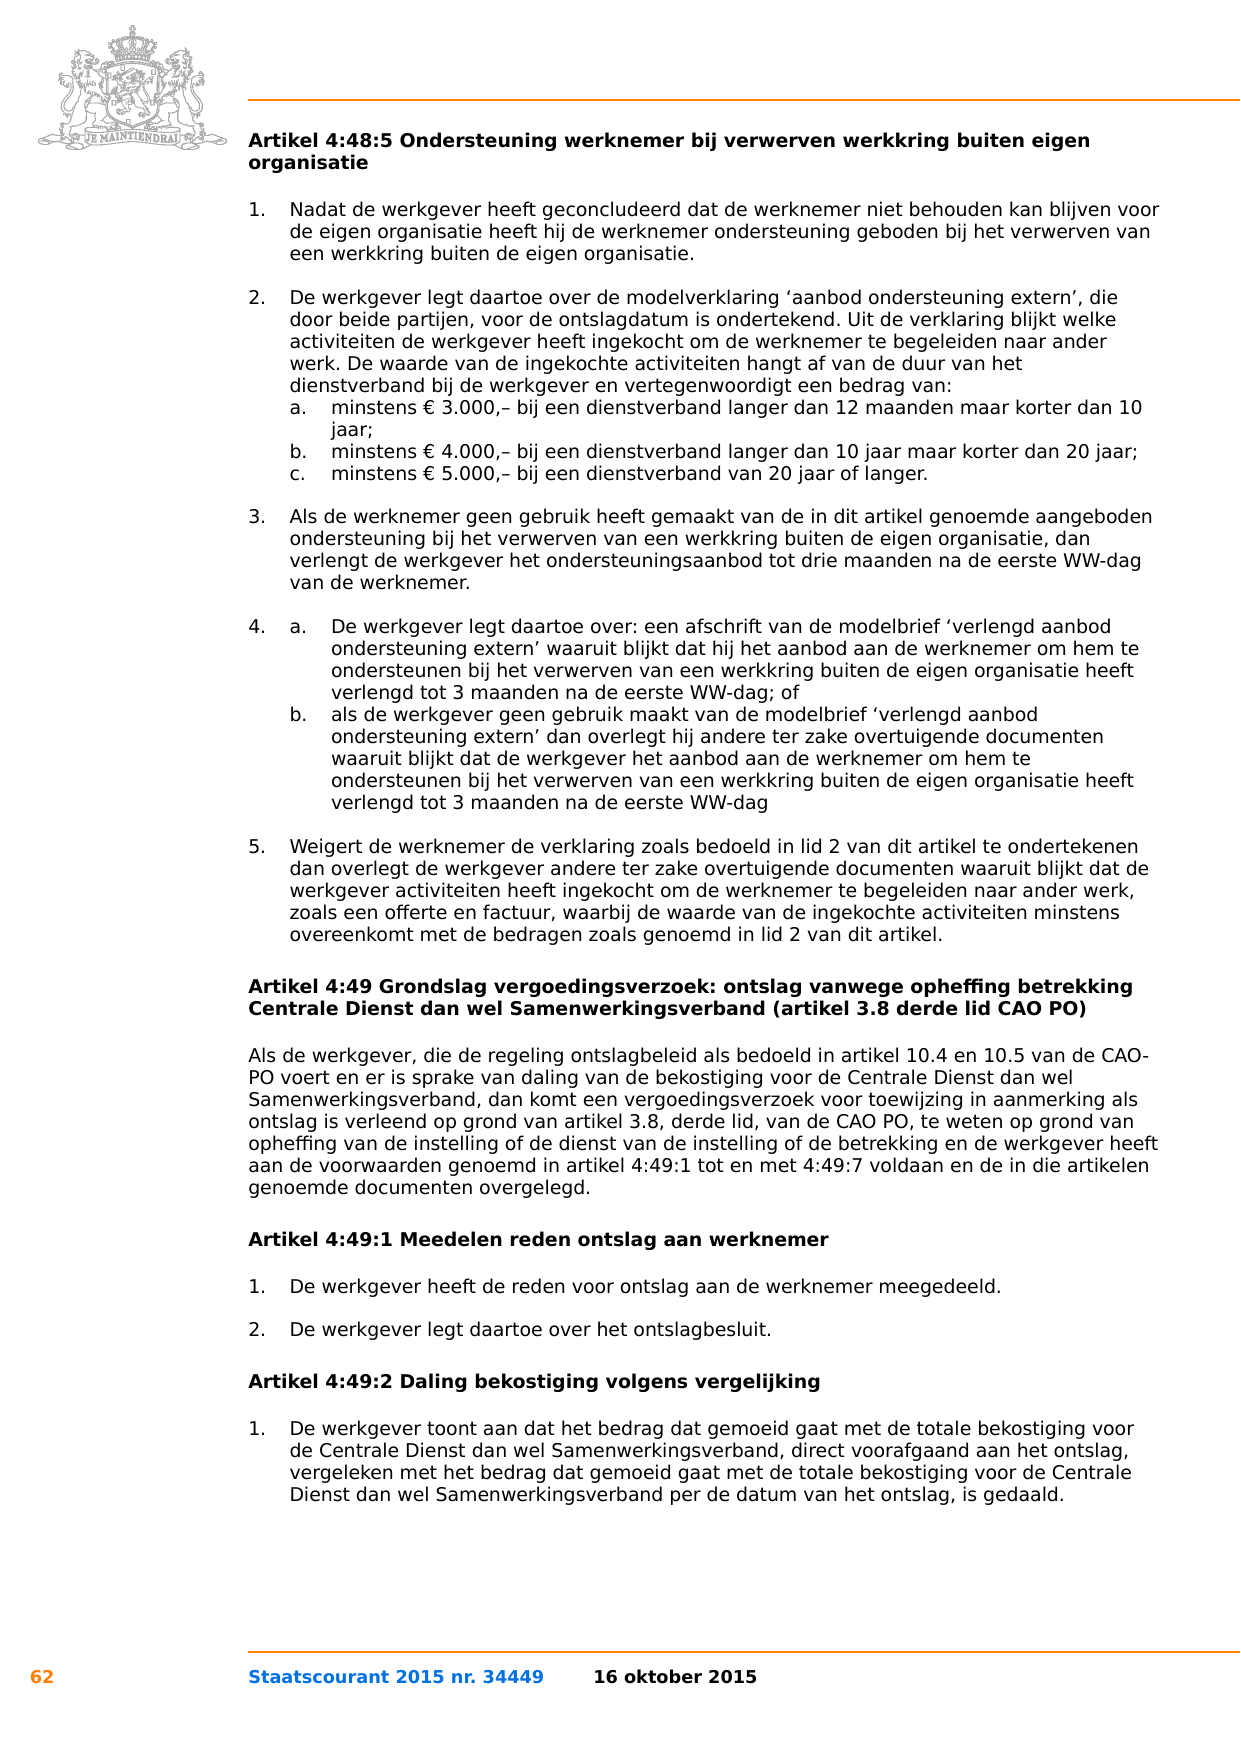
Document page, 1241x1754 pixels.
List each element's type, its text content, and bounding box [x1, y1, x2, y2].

picture [38, 25, 227, 150]
text 5. Weigert de werknemer de verklaring zoals bedoeld in lid 2 van dit artikel te ondertekenen dan overlegt de werkgever andere ter zake overtuigende documenten waaruit blijkt dat de werkgever activiteiten heeft ingekocht om de werknemer te begeleiden naar ander werk, zoals een offerte en factuur, waarbij de waarde van de ingekochte activiteiten minstens overeenkomt met de bedragen zoals genoemd in lid 2 van dit artikel. [248, 836, 1163, 946]
text 2. De werkgever legt daartoe over het ontslagbesluit. [248, 1319, 1163, 1341]
subtitle Artikel 4:49 Grondslag vergoedingsverzoek: ontslag vanwege opheffing betrekking Centrale Dienst dan wel Samenwerkingsverband (artikel 3.8 derde lid CAO PO) [248, 976, 1163, 1020]
text b. minstens € 4.000,– bij een dienstverband langer dan 10 jaar maar korter dan 20 jaar; [289, 441, 1163, 462]
subtitle Artikel 4:49:1 Meedelen reden ontslag aan werknemer [248, 1228, 1163, 1251]
subtitle Artikel 4:49:2 Daling bekostiging volgens vergelijking [248, 1371, 1163, 1393]
text Als de werkgever, die de regeling ontslagbeleid als bedoeld in artikel 10.4 en 10.5 van de CAO-PO voert en er is sprake van daling van de bekostiging voor de Centrale Dienst dan wel Samenwerkingsverband, dan komt een vergoedingsverzoek voor toewijzing in aanmerking als ontslag is verleend op grond van artikel 3.8, derde lid, van de CAO PO, te weten op grond van opheffing van de instelling of de dienst van de instelling of de betrekking en de werkgever heeft aan de voorwaarden genoemd in artikel 4:49:1 tot en met 4:49:7 voldaan en de in die artikelen genoemde documenten overgelegd. [248, 1045, 1163, 1198]
text 1. De werkgever toont aan dat het bedrag dat gemoeid gaat met de totale bekostiging voor de Centrale Dienst dan wel Samenwerkingsverband, direct voorafgaand aan het ontslag, vergeleken met het bedrag dat gemoeid gaat met de totale bekostiging voor de Centrale Dienst dan wel Samenwerkingsverband per de datum van het ontslag, is gedaald. [248, 1418, 1163, 1506]
text 1. Nadat de werkgever heeft geconcludeerd dat de werknemer niet behouden kan blijven voor de eigen organisatie heeft hij de werknemer ondersteuning geboden bij het verwerven van een werkkring buiten de eigen organisatie. [248, 199, 1163, 265]
text a. minstens € 3.000,– bij een dienstverband langer dan 12 maanden maar korter dan 10 jaar; [289, 397, 1163, 441]
text 3. Als de werknemer geen gebruik heeft gemaakt van de in dit artikel genoemde aangeboden ondersteuning bij het verwerven van een werkkring buiten de eigen organisatie, dan verlengt de werkgever het ondersteuningsaanbod tot drie maanden na de eerste WW-dag van de werknemer. [248, 506, 1163, 594]
text 4. a. De werkgever legt daartoe over: een afschrift van de modelbrief ‘verlengd aanbod ondersteuning extern’ waaruit blijkt dat hij het aanbod aan de werknemer om hem te ondersteunen bij het verwerven van een werkkring buiten de eigen organisatie heeft verlengd tot 3 maanden na de eerste WW-dag; of [248, 616, 1163, 704]
subtitle Artikel 4:48:5 Ondersteuning werknemer bij verwerven werkkring buiten eigen organisatie [248, 130, 1163, 174]
text c. minstens € 5.000,– bij een dienstverband van 20 jaar of langer. [289, 462, 1163, 484]
text 2. De werkgever legt daartoe over de modelverklaring ‘aanbod ondersteuning extern’, die door beide partijen, voor de ontslagdatum is ondertekend. Uit de verklaring blijkt welke activiteiten de werkgever heeft ingekocht om de werknemer te begeleiden naar ander werk. De waarde van de ingekochte activiteiten hangt af van de duur van het dienstverband bij de werkgever en vertegenwoordigt een bedrag van: [248, 287, 1163, 397]
text b. als de werkgever geen gebruik maakt van de modelbrief ‘verlengd aanbod ondersteuning extern’ dan overlegt hij andere ter zake overtuigende documenten waaruit blijkt dat de werkgever het aanbod aan de werknemer om hem te ondersteunen bij het verwerven van een werkkring buiten de eigen organisatie heeft verlengd tot 3 maanden na de eerste WW-dag [289, 704, 1163, 814]
text 1. De werkgever heeft de reden voor ontslag aan de werknemer meegedeeld. [248, 1276, 1163, 1297]
